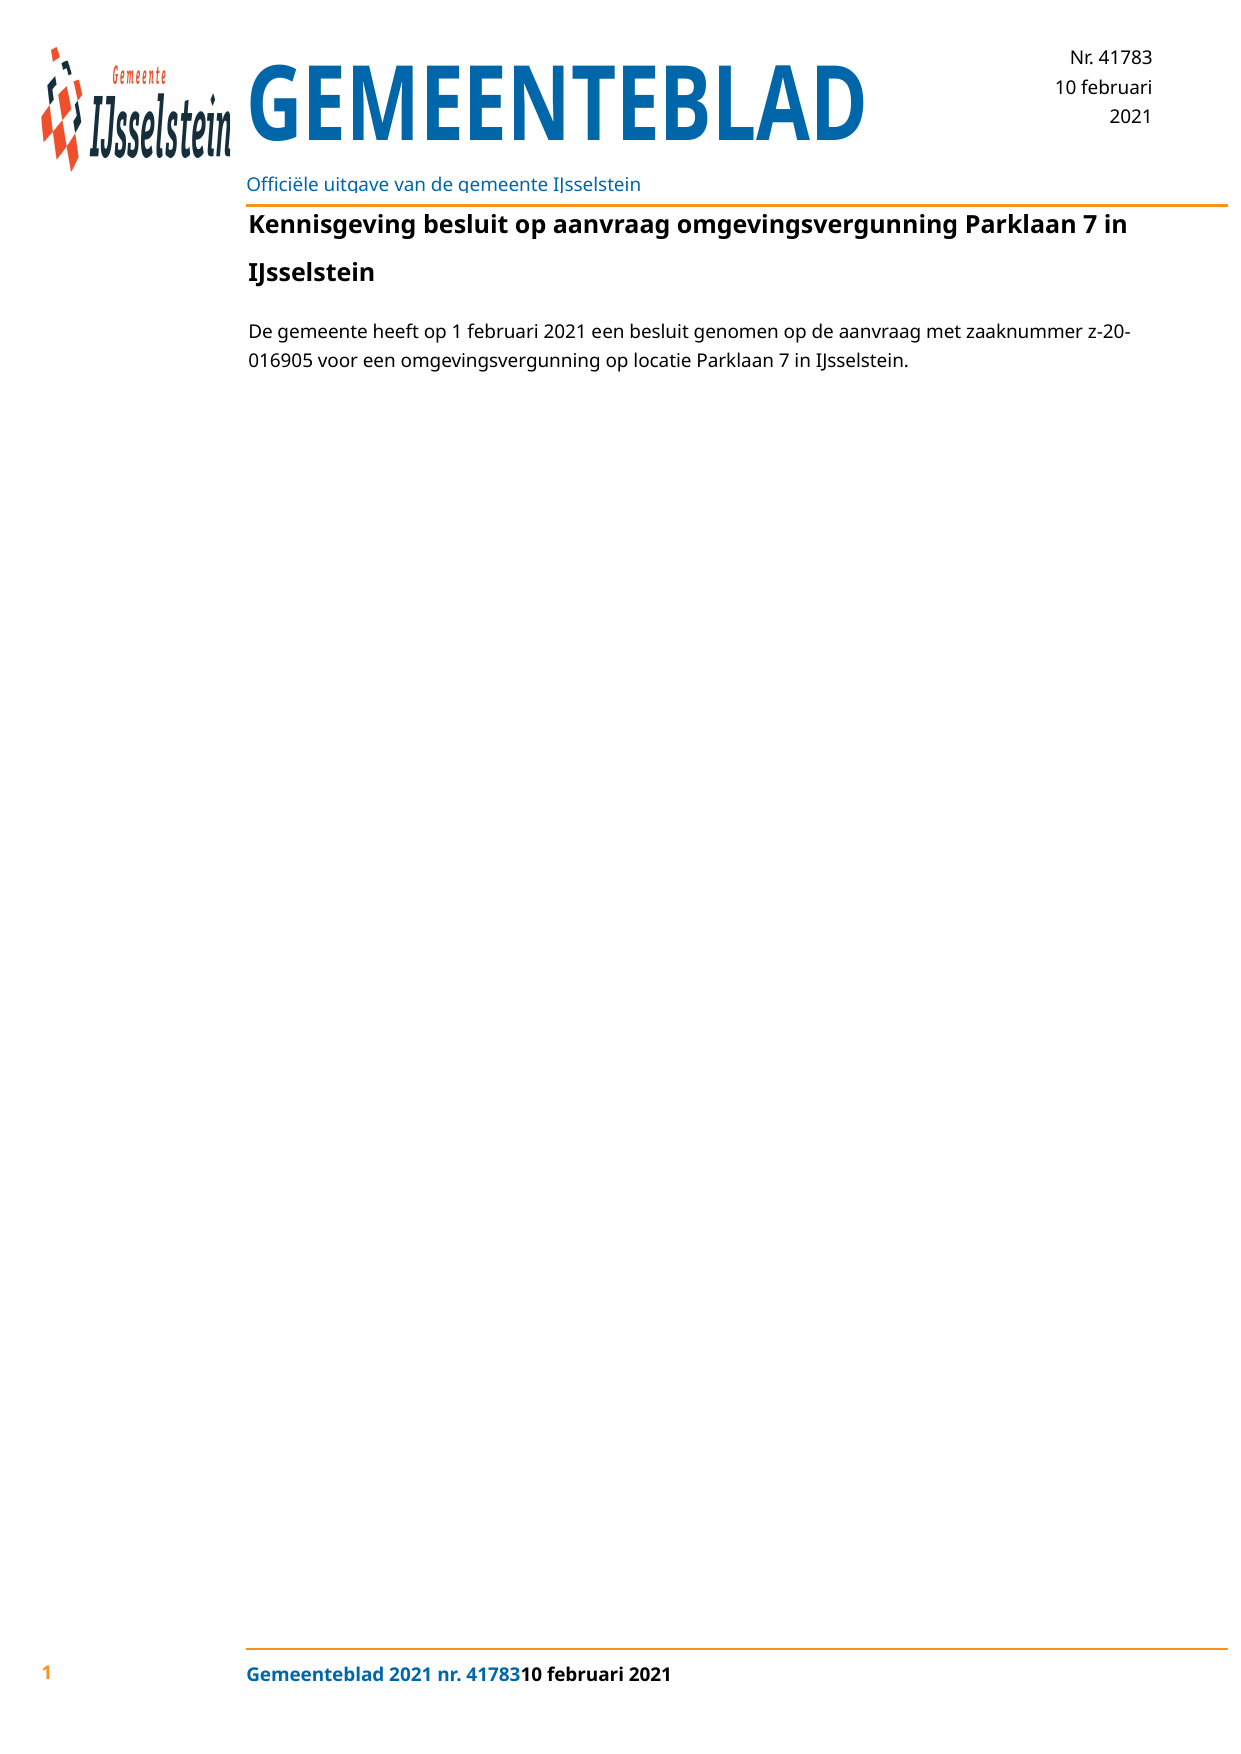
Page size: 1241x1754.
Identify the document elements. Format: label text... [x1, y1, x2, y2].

picture [41, 47, 231, 172]
text Kennisgeving besluit op aanvraag omgevingsvergunning Parklaan 7 in IJsselstein [248, 207, 1152, 288]
text De gemeente heeft op 1 februari 2021 een besluit genomen op de aanvraag met zaaknummer z-20-016905 voor een omgevingsvergunning op locatie Parklaan 7 in IJsselstein. [248, 318, 1152, 373]
